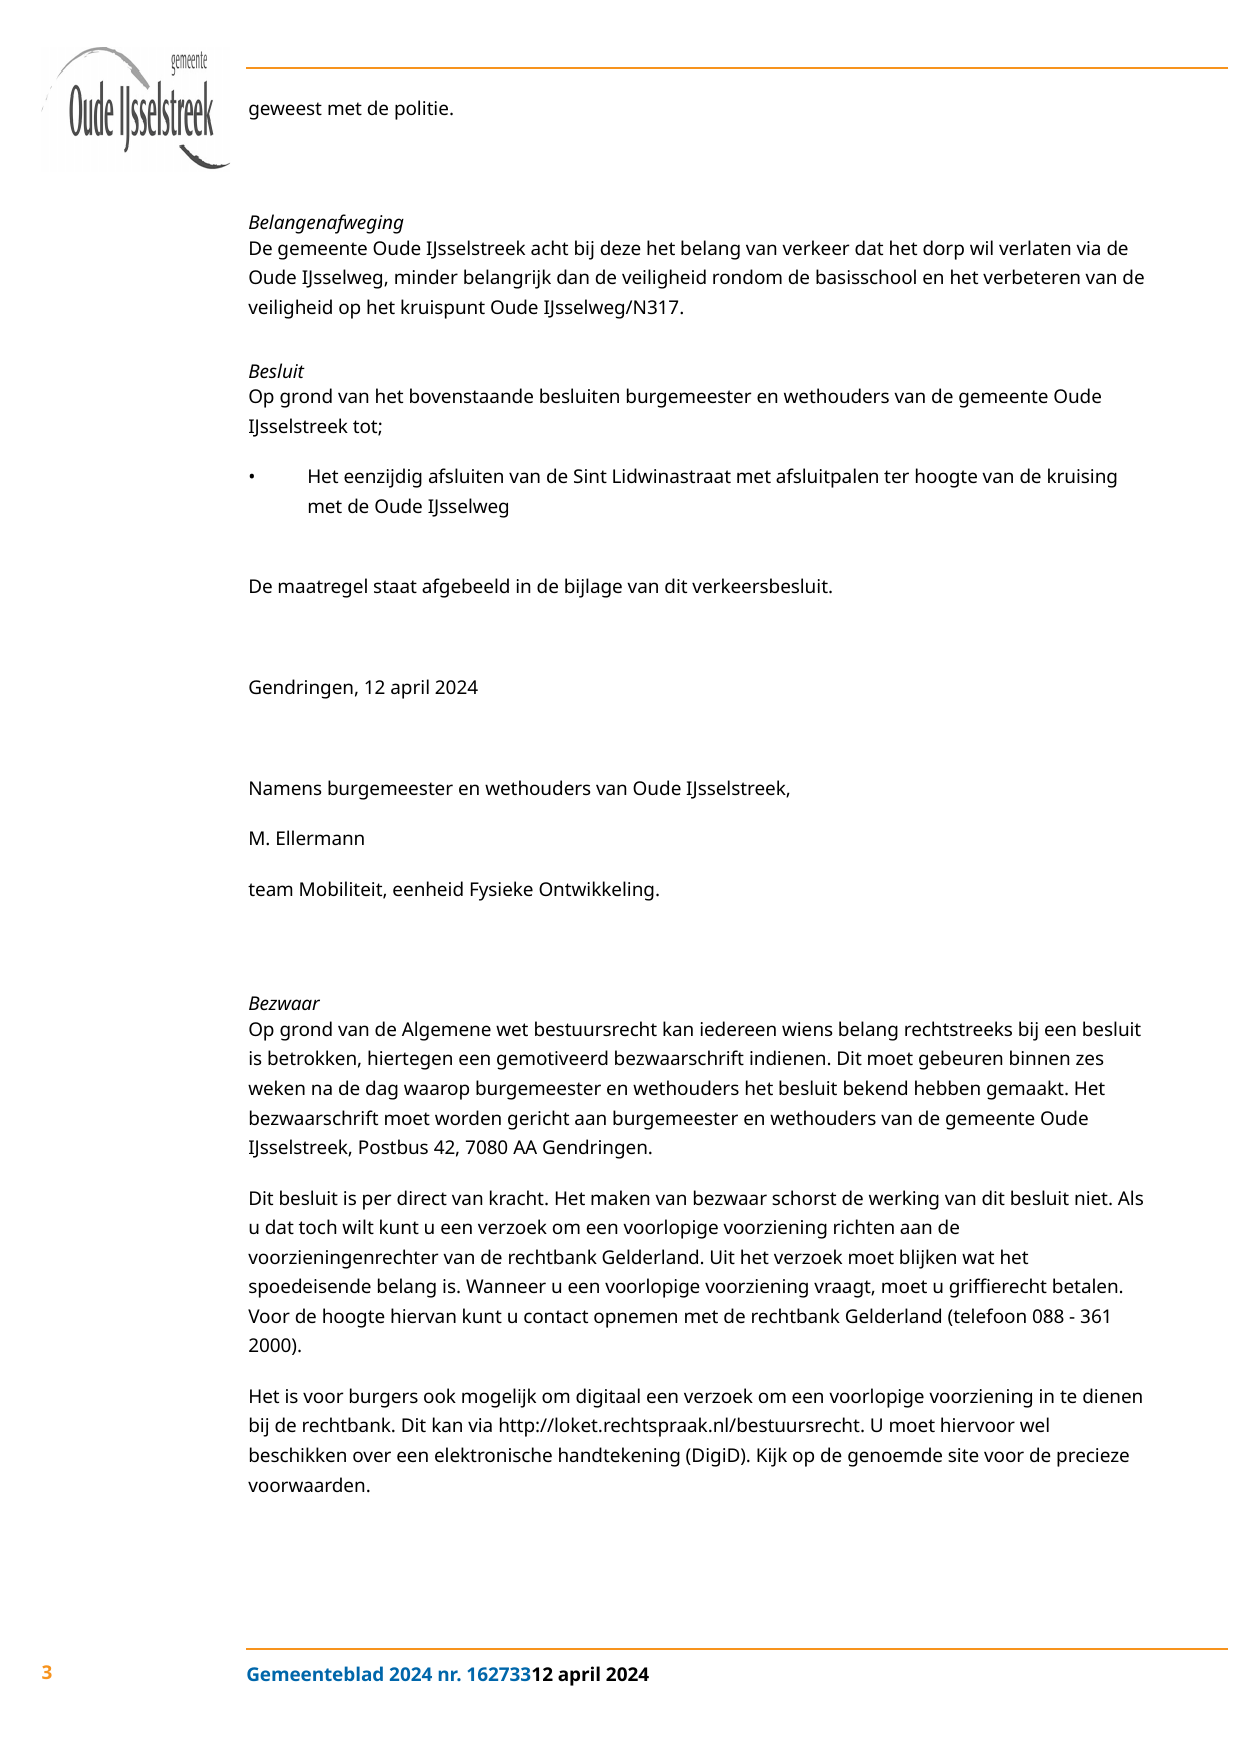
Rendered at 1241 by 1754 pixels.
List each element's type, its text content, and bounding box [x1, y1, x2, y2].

text Op grond van de Algemene wet bestuursrecht kan iedereen wiens belang rechtstreeks bij een besluit is betrokken, hiertegen een gemotiveerd bezwaarschrift indienen. Dit moet gebeuren binnen zes weken na de dag waarop burgemeester en wethouders het besluit bekend hebben gemaakt. Het bezwaarschrift moet worden gericht aan burgemeester en wethouders van de gemeente Oude IJsselstreek, Postbus 42, 7080 AA Gendringen. [248, 1016, 1152, 1160]
text Het is voor burgers ook mogelijk om digitaal een verzoek om een voorlopige voorziening in te dienen bij de rechtbank. Dit kan via http://loket.rechtspraak.nl/bestuursrecht. U moet hiervoor wel beschikken over een elektronische handtekening (DigiD). Kijk op de genoemde site voor de precieze voorwaarden. [248, 1383, 1152, 1497]
text De gemeente Oude IJsselstreek acht bij deze het belang van verkeer dat het dorp wil verlaten via de Oude IJsselweg, minder belangrijk dan de veiligheid rondom de basisschool en het verbeteren van de veiligheid op het kruispunt Oude IJsselweg/N317. [248, 235, 1152, 320]
text team Mobiliteit, eenheid Fysieke Ontwikkeling. [248, 876, 1152, 902]
text Belangenafweging [248, 209, 1152, 235]
text De maatregel staat afgebeeld in de bijlage van dit verkeersbesluit. [248, 573, 1152, 599]
picture [41, 47, 231, 172]
text Dit besluit is per direct van kracht. Het maken van bezwaar schorst de werking van dit besluit niet. Als u dat toch wilt kunt u een verzoek om een voorlopige voorziening richten aan de voorzieningenrechter van de rechtbank Gelderland. Uit het verzoek moet blijken wat het spoedeisende belang is. Wanneer u een voorlopige voorziening vraagt, moet u griffierecht betalen. Voor de hoogte hiervan kunt u contact opnemen met de rechtbank Gelderland (telefoon 088 - 361 2000). [248, 1185, 1152, 1358]
text M. Ellermann [248, 825, 1152, 851]
text Gendringen, 12 april 2024 [248, 674, 1152, 700]
list Het eenzijdig afsluiten van de Sint Lidwinastraat met afsluitpalen ter hoogte van de kruising met de Oude IJsselweg [248, 464, 1152, 519]
text Op grond van het bovenstaande besluiten burgemeester en wethouders van de gemeente Oude IJsselstreek tot; [248, 384, 1152, 439]
text Besluit [248, 358, 1152, 384]
text Bezwaar [248, 990, 1152, 1016]
text Namens burgemeester en wethouders van Oude IJsselstreek, [248, 775, 1152, 801]
text geweest met de politie. [248, 95, 1152, 121]
